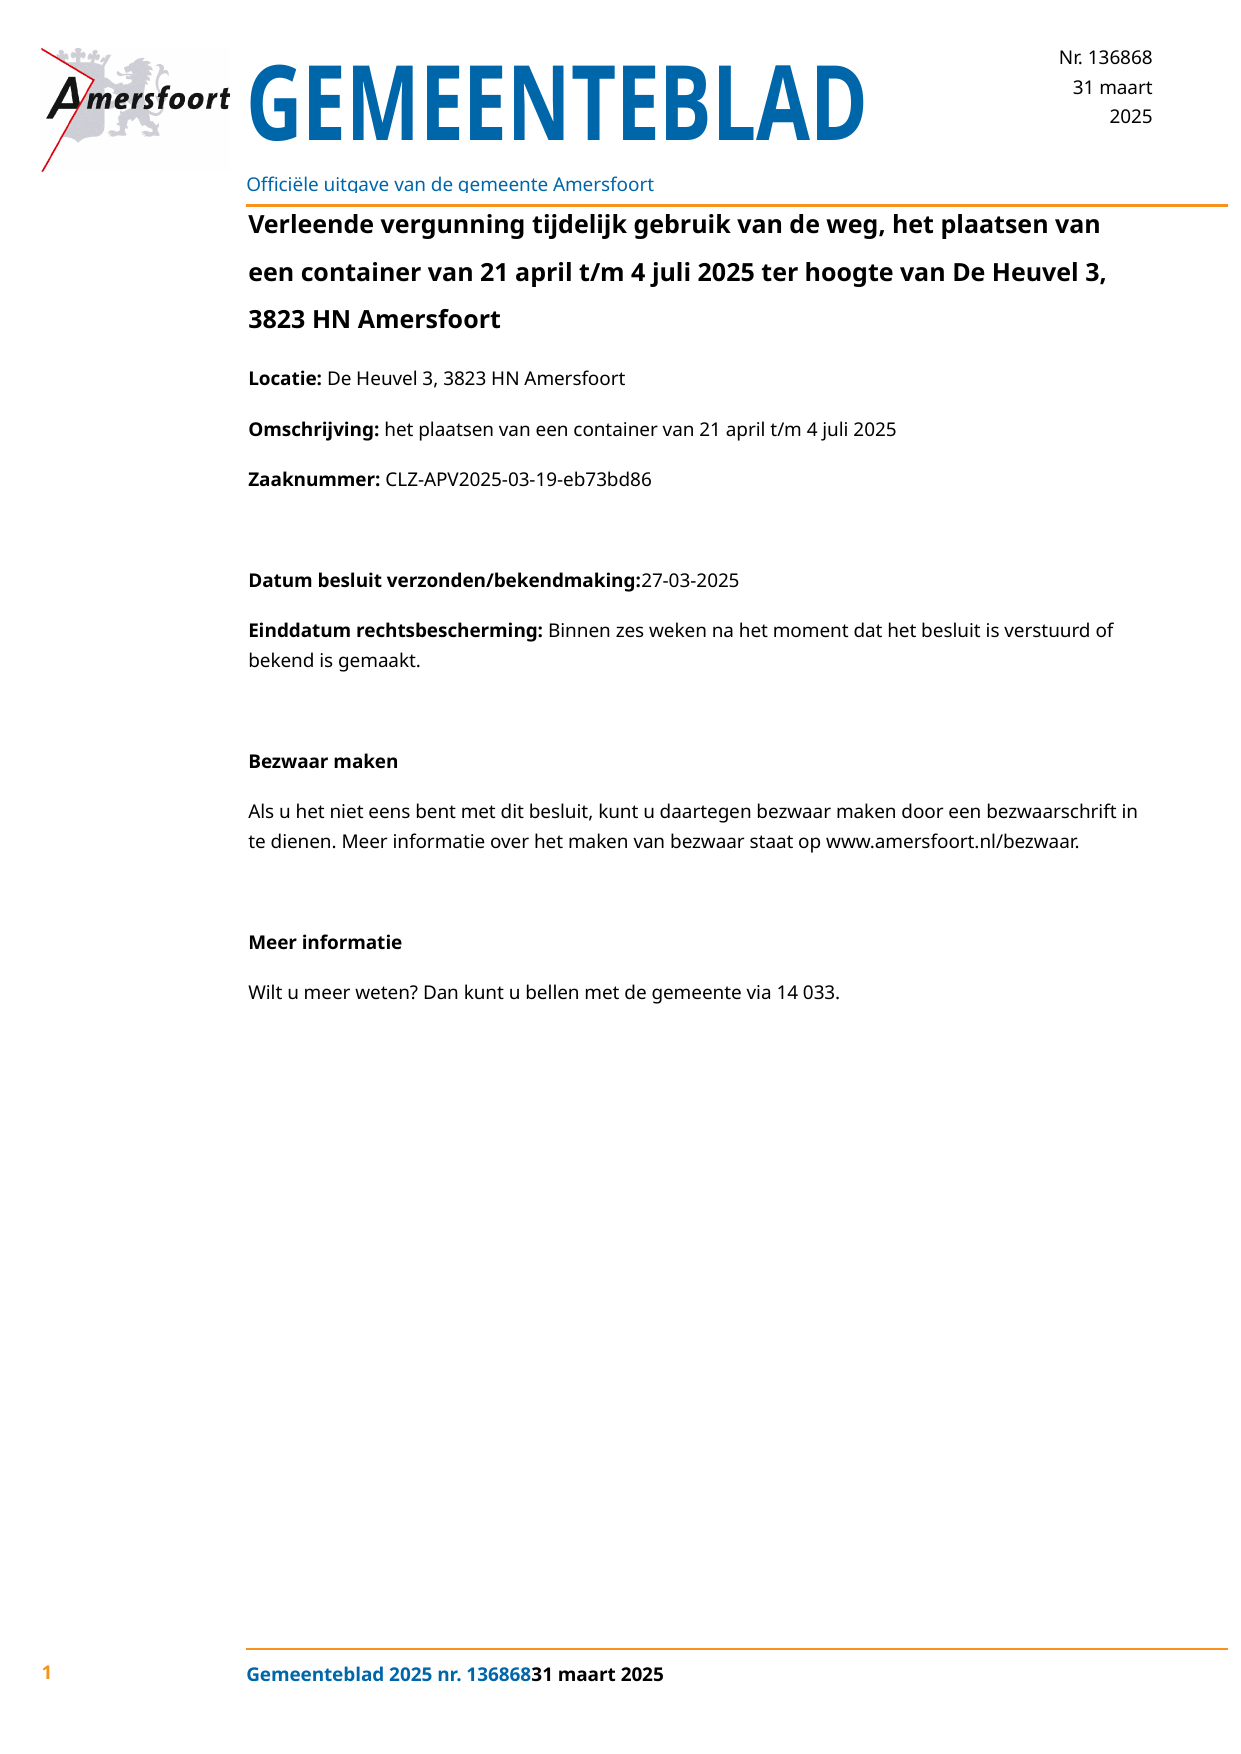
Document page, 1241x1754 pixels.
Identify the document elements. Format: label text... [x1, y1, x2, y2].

text Zaaknummer: CLZ-APV2025-03-19-eb73bd86 [248, 466, 1152, 492]
text Omschrijving: het plaatsen van een container van 21 april t/m 4 juli 2025 [248, 416, 1152, 442]
text Bezwaar maken [248, 748, 1152, 774]
text Einddatum rechtsbescherming: Binnen zes weken na het moment dat het besluit is verstuurd of bekend is gemaakt. [248, 618, 1152, 673]
text Wilt u meer weten? Dan kunt u bellen met de gemeente via 14 033. [248, 979, 1152, 1005]
text Als u het niet eens bent met dit besluit, kunt u daartegen bezwaar maken door een bezwaarschrift in te dienen. Meer informatie over het maken van bezwaar staat op www.amersfoort.nl/bezwaar. [248, 798, 1152, 854]
text Meer informatie [248, 929, 1152, 954]
picture [41, 47, 231, 172]
text Datum besluit verzonden/bekendmaking:27-03-2025 [248, 567, 1152, 593]
text Locatie: De Heuvel 3, 3823 HN Amersfoort [248, 366, 1152, 391]
text Verleende vergunning tijdelijk gebruik van de weg, het plaatsen van een container van 21 april t/m 4 juli 2025 ter hoogte van De Heuvel 3, 3823 HN Amersfoort [248, 207, 1152, 336]
